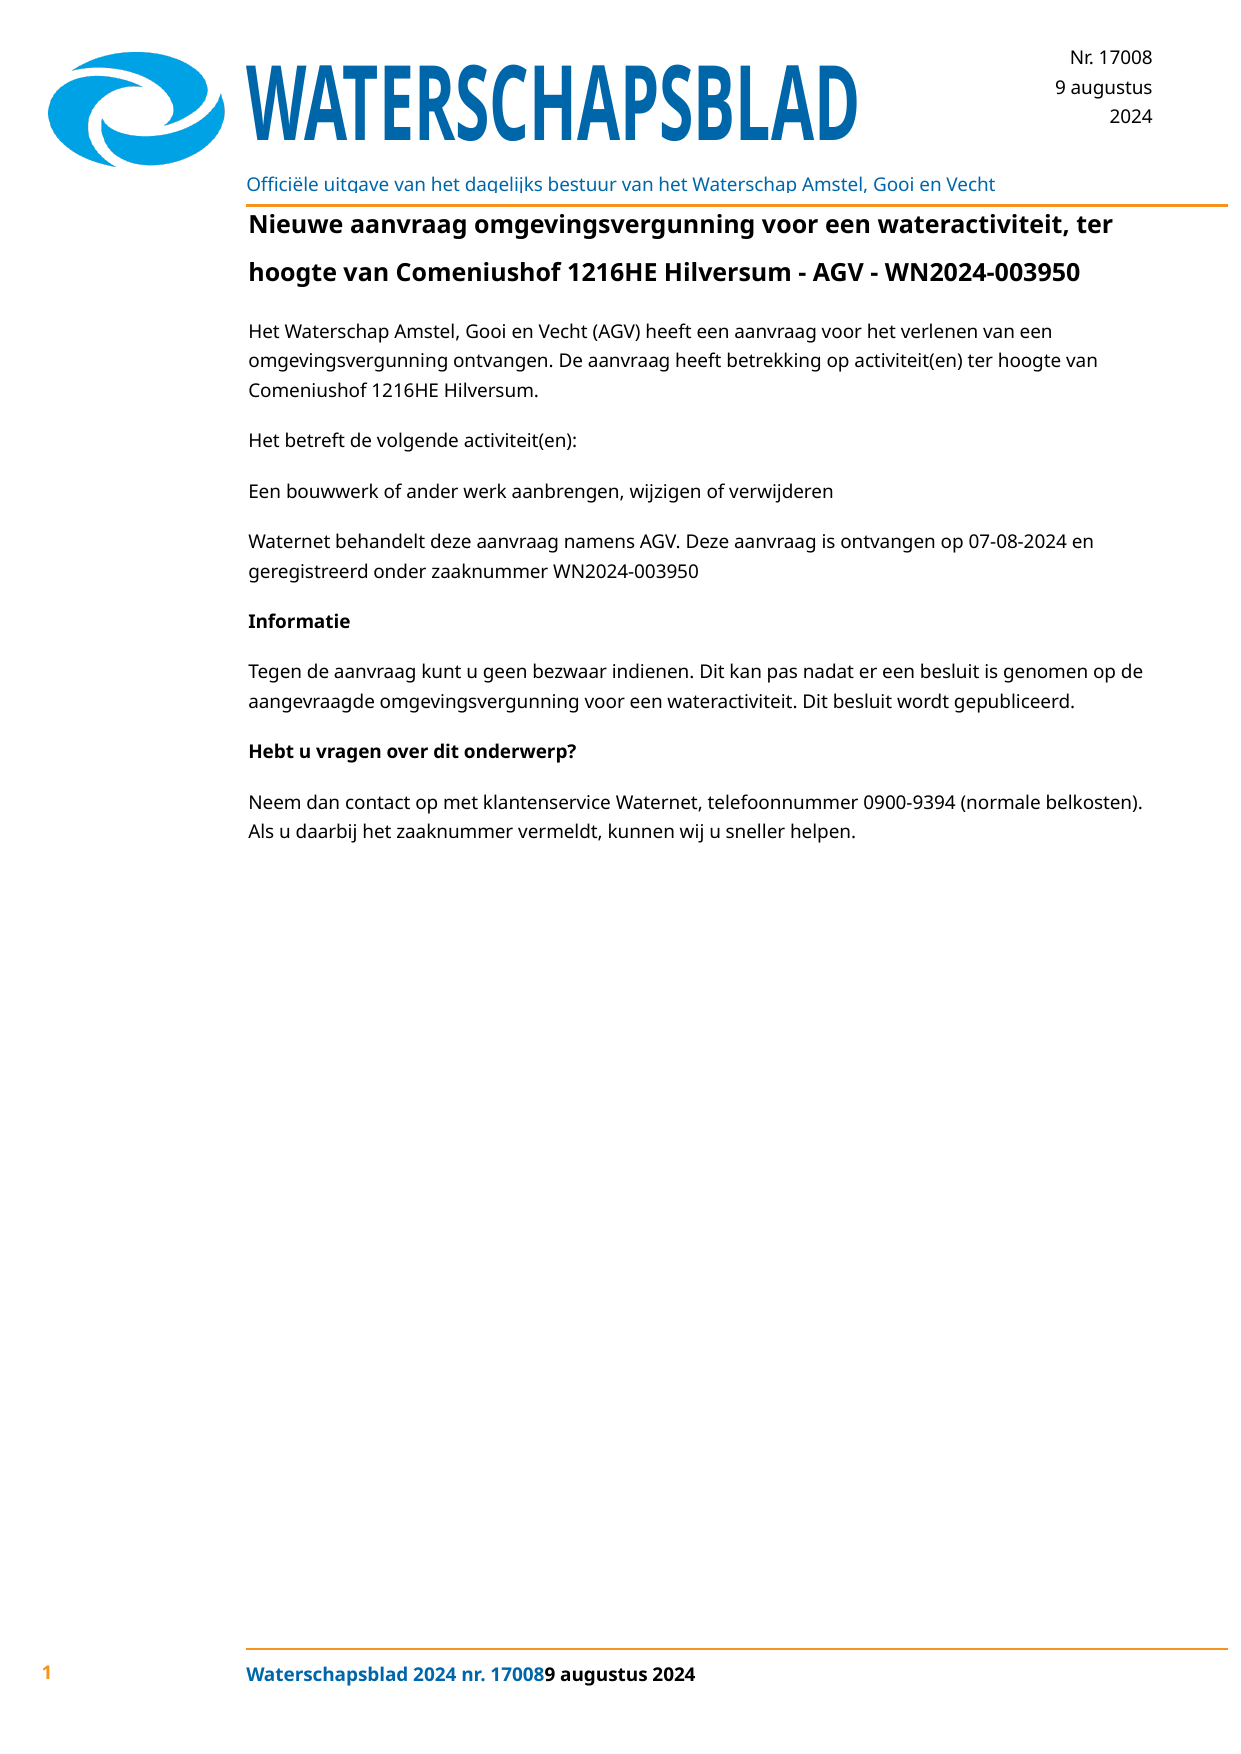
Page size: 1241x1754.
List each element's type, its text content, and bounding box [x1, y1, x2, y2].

text Hebt u vragen over dit onderwerp? [248, 739, 1152, 764]
text Neem dan contact op met klantenservice Waternet, telefoonnummer 0900-9394 (normale belkosten). Als u daarbij het zaaknummer vermeldt, kunnen wij u sneller helpen. [248, 789, 1152, 844]
text Informatie [248, 608, 1152, 634]
text Het betreft de volgende activiteit(en): [248, 427, 1152, 453]
text Waternet behandelt deze aanvraag namens AGV. Deze aanvraag is ontvangen op 07-08-2024 en geregistreerd onder zaaknummer WN2024-003950 [248, 528, 1152, 584]
text Het Waterschap Amstel, Gooi en Vecht (AGV) heeft een aanvraag voor het verlenen van een omgevingsvergunning ontvangen. De aanvraag heeft betrekking op activiteit(en) ter hoogte van Comeniushof 1216HE Hilversum. [248, 318, 1152, 403]
picture [41, 47, 231, 172]
text Tegen de aanvraag kunt u geen bezwaar indienen. Dit kan pas nadat er een besluit is genomen op de aangevraagde omgevingsvergunning voor een wateractiviteit. Dit besluit wordt gepubliceerd. [248, 659, 1152, 714]
text Een bouwwerk of ander werk aanbrengen, wijzigen of verwijderen [248, 478, 1152, 504]
text Nieuwe aanvraag omgevingsvergunning voor een wateractiviteit, ter hoogte van Comeniushof 1216HE Hilversum - AGV - WN2024-003950 [248, 207, 1152, 288]
